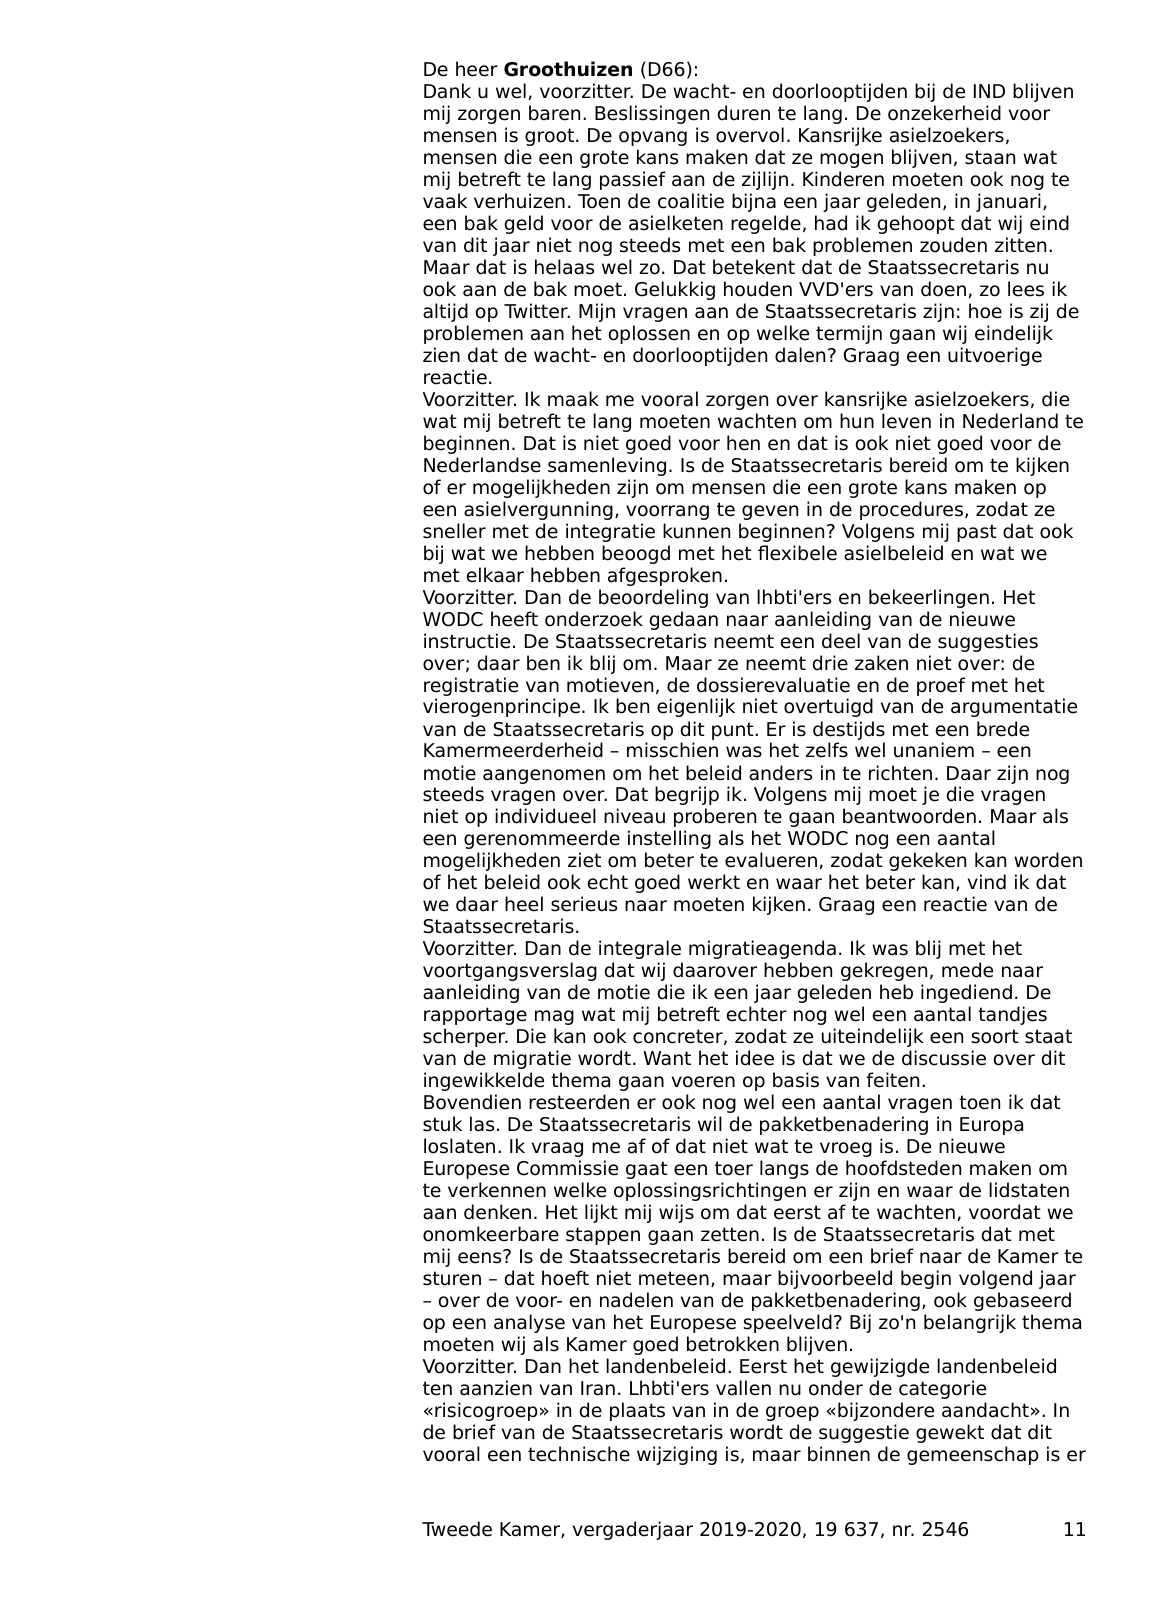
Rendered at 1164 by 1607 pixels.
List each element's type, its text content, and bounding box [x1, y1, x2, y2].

text Bovendien resteerden er ook nog wel een aantal vragen toen ik dat stuk las. De Staatssecretaris wil de pakketbenadering in Europa loslaten. Ik vraag me af of dat niet wat te vroeg is. De nieuwe Europese Commissie gaat een toer langs de hoofdsteden maken om te verkennen welke oplossingsrichtingen er zijn en waar de lidstaten aan denken. Het lijkt mij wijs om dat eerst af te wachten, voordat we onomkeerbare stappen gaan zetten. Is de Staatssecretaris dat met mij eens? Is de Staatssecretaris bereid om een brief naar de Kamer te sturen – dat hoeft niet meteen, maar bijvoorbeeld begin volgend jaar – over de voor- en nadelen van de pakketbenadering, ook gebaseerd op een analyse van het Europese speelveld? Bij zo'n belangrijk thema moeten wij als Kamer goed betrokken blijven. [422, 1092, 1087, 1356]
text Dank u wel, voorzitter. De wacht- en doorlooptijden bij de IND blijven mij zorgen baren. Beslissingen duren te lang. De onzekerheid voor mensen is groot. De opvang is overvol. Kansrijke asielzoekers, mensen die een grote kans maken dat ze mogen blijven, staan wat mij betreft te lang passief aan de zijlijn. Kinderen moeten ook nog te vaak verhuizen. Toen de coalitie bijna een jaar geleden, in januari, een bak geld voor de asielketen regelde, had ik gehoopt dat wij eind van dit jaar niet nog steeds met een bak problemen zouden zitten. Maar dat is helaas wel zo. Dat betekent dat de Staatssecretaris nu ook aan de bak moet. Gelukkig houden VVD'ers van doen, zo lees ik altijd op Twitter. Mijn vragen aan de Staatssecretaris zijn: hoe is zij de problemen aan het oplossen en op welke termijn gaan wij eindelijk zien dat de wacht- en doorlooptijden dalen? Graag een uitvoerige reactie. [422, 81, 1087, 389]
text Voorzitter. Dan de beoordeling van lhbti'ers en bekeerlingen. Het WODC heeft onderzoek gedaan naar aanleiding van de nieuwe instructie. De Staatssecretaris neemt een deel van de suggesties over; daar ben ik blij om. Maar ze neemt drie zaken niet over: de registratie van motieven, de dossierevaluatie en de proef met het vierogenprincipe. Ik ben eigenlijk niet overtuigd van de argumentatie van de Staatssecretaris op dit punt. Er is destijds met een brede Kamermeerderheid – misschien was het zelfs wel unaniem – een motie aangenomen om het beleid anders in te richten. Daar zijn nog steeds vragen over. Dat begrijp ik. Volgens mij moet je die vragen niet op individueel niveau proberen te gaan beantwoorden. Maar als een gerenommeerde instelling als het WODC nog een aantal mogelijkheden ziet om beter te evalueren, zodat gekeken kan worden of het beleid ook echt goed werkt en waar het beter kan, vind ik dat we daar heel serieus naar moeten kijken. Graag een reactie van de Staatssecretaris. [422, 587, 1087, 938]
text Voorzitter. Dan het landenbeleid. Eerst het gewijzigde landenbeleid ten aanzien van Iran. Lhbti'ers vallen nu onder de categorie «risicogroep» in de plaats van in de groep «bijzondere aandacht». In de brief van de Staatssecretaris wordt de suggestie gewekt dat dit vooral een technische wijziging is, maar binnen de gemeenschap is er [422, 1356, 1087, 1466]
text Voorzitter. Ik maak me vooral zorgen over kansrijke asielzoekers, die wat mij betreft te lang moeten wachten om hun leven in Nederland te beginnen. Dat is niet goed voor hen en dat is ook niet goed voor de Nederlandse samenleving. Is de Staatssecretaris bereid om te kijken of er mogelijkheden zijn om mensen die een grote kans maken op een asielvergunning, voorrang te geven in de procedures, zodat ze sneller met de integratie kunnen beginnen? Volgens mij past dat ook bij wat we hebben beoogd met het flexibele asielbeleid en wat we met elkaar hebben afgesproken. [422, 389, 1087, 587]
text De heer Groothuizen (D66): [422, 59, 1087, 81]
text Voorzitter. Dan de integrale migratieagenda. Ik was blij met het voortgangsverslag dat wij daarover hebben gekregen, mede naar aanleiding van de motie die ik een jaar geleden heb ingediend. De rapportage mag wat mij betreft echter nog wel een aantal tandjes scherper. Die kan ook concreter, zodat ze uiteindelijk een soort staat van de migratie wordt. Want het idee is dat we de discussie over dit ingewikkelde thema gaan voeren op basis van feiten. [422, 938, 1087, 1092]
